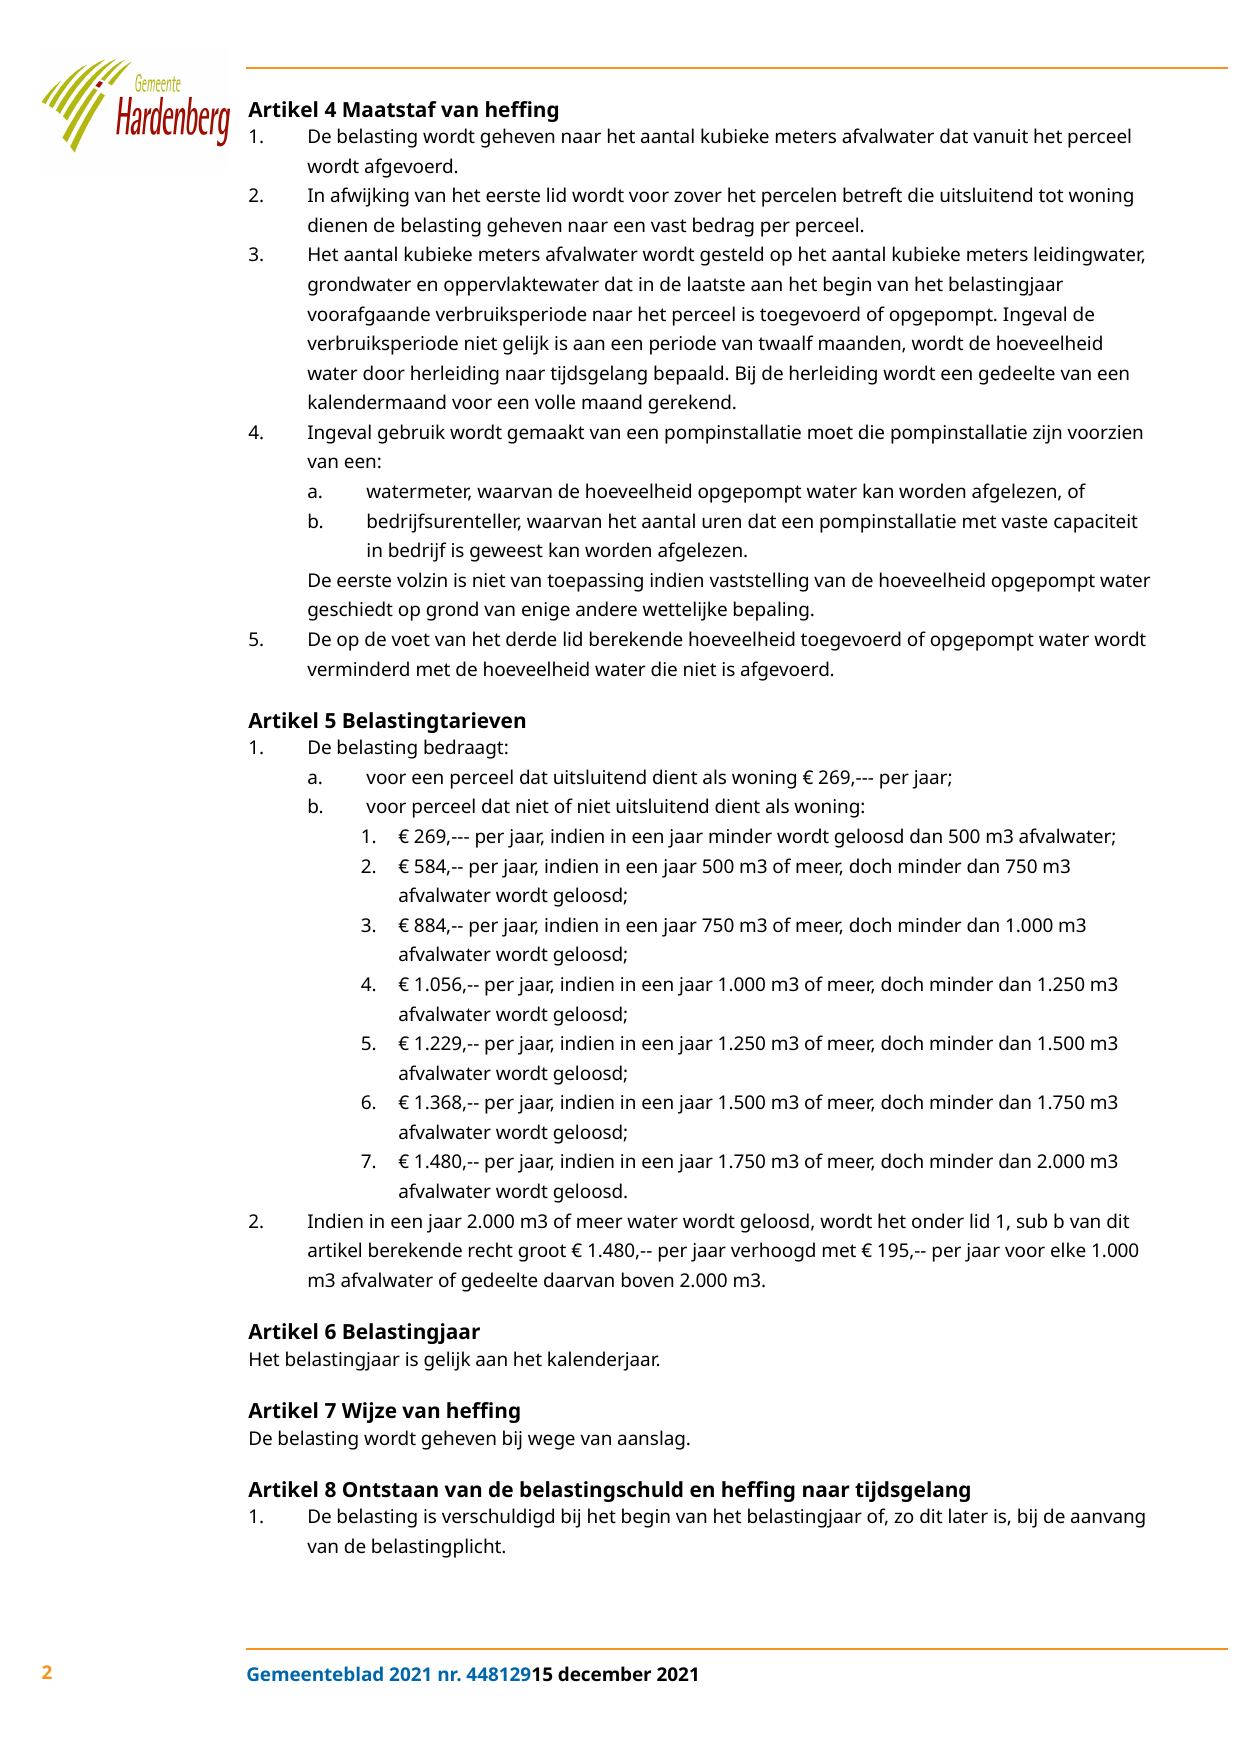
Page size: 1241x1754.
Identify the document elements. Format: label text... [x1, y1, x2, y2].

text Artikel 6 Belastingjaar [248, 1317, 1152, 1346]
list voor een perceel dat uitsluitend dient als woning € 269,--- per jaar; [307, 764, 1152, 790]
list De eerste volzin is niet van toepassing indien vaststelling van de hoeveelheid opgepompt water geschiedt op grond van enige andere wettelijke bepaling. [248, 567, 1152, 622]
list Het aantal kubieke meters afvalwater wordt gesteld op het aantal kubieke meters leidingwater, grondwater en oppervlaktewater dat in de laatste aan het begin van het belastingjaar voorafgaande verbruiksperiode naar het perceel is toegevoerd of opgepompt. Ingeval de verbruiksperiode niet gelijk is aan een periode van twaalf maanden, wordt de hoeveelheid water door herleiding naar tijdsgelang bepaald. Bij de herleiding wordt een gedeelte van een kalendermaand voor een volle maand gerekend. [248, 242, 1152, 415]
list voor perceel dat niet of niet uitsluitend dient als woning: [307, 794, 1152, 819]
picture [41, 47, 231, 172]
list € 884,-- per jaar, indien in een jaar 750 m3 of meer, doch minder dan 1.000 m3 afvalwater wordt geloosd; [361, 912, 1152, 967]
text Artikel 7 Wijze van heffing [248, 1396, 1152, 1425]
list bedrijfsurenteller, waarvan het aantal uren dat een pompinstallatie met vaste capaciteit in bedrijf is geweest kan worden afgelezen. [307, 508, 1152, 563]
text De belasting wordt geheven bij wege van aanslag. [248, 1425, 1152, 1451]
list In afwijking van het eerste lid wordt voor zover het percelen betreft die uitsluitend tot woning dienen de belasting geheven naar een vast bedrag per perceel. [248, 182, 1152, 238]
list watermeter, waarvan de hoeveelheid opgepompt water kan worden afgelezen, of [307, 478, 1152, 504]
list De op de voet van het derde lid berekende hoeveelheid toegevoerd of opgepompt water wordt verminderd met de hoeveelheid water die niet is afgevoerd. [248, 626, 1152, 681]
text Artikel 8 Ontstaan van de belastingschuld en heffing naar tijdsgelang [248, 1475, 1152, 1504]
list € 1.229,-- per jaar, indien in een jaar 1.250 m3 of meer, doch minder dan 1.500 m3 afvalwater wordt geloosd; [361, 1030, 1152, 1086]
text Het belastingjaar is gelijk aan het kalenderjaar. [248, 1346, 1152, 1372]
list De belasting is verschuldigd bij het begin van het belastingjaar of, zo dit later is, bij de aanvang van de belastingplicht. [248, 1504, 1152, 1559]
list De belasting wordt geheven naar het aantal kubieke meters afvalwater dat vanuit het perceel wordt afgevoerd. [248, 123, 1152, 178]
list € 1.056,-- per jaar, indien in een jaar 1.000 m3 of meer, doch minder dan 1.250 m3 afvalwater wordt geloosd; [361, 971, 1152, 1027]
list € 1.368,-- per jaar, indien in een jaar 1.500 m3 of meer, doch minder dan 1.750 m3 afvalwater wordt geloosd; [361, 1089, 1152, 1145]
list € 1.480,-- per jaar, indien in een jaar 1.750 m3 of meer, doch minder dan 2.000 m3 afvalwater wordt geloosd. [361, 1149, 1152, 1204]
text Artikel 5 Belastingtarieven [248, 706, 1152, 734]
list De belasting bedraagt: [248, 734, 1152, 760]
list Ingeval gebruik wordt gemaakt van een pompinstallatie moet die pompinstallatie zijn voorzien van een: [248, 419, 1152, 474]
list Indien in een jaar 2.000 m3 of meer water wordt geloosd, wordt het onder lid 1, sub b van dit artikel berekende recht groot € 1.480,-- per jaar verhoogd met € 195,-- per jaar voor elke 1.000 m3 afvalwater of gedeelte daarvan boven 2.000 m3. [248, 1208, 1152, 1293]
list € 269,--- per jaar, indien in een jaar minder wordt geloosd dan 500 m3 afvalwater; [361, 823, 1152, 849]
text Artikel 4 Maatstaf van heffing [248, 95, 1152, 123]
list € 584,-- per jaar, indien in een jaar 500 m3 of meer, doch minder dan 750 m3 afvalwater wordt geloosd; [361, 853, 1152, 908]
